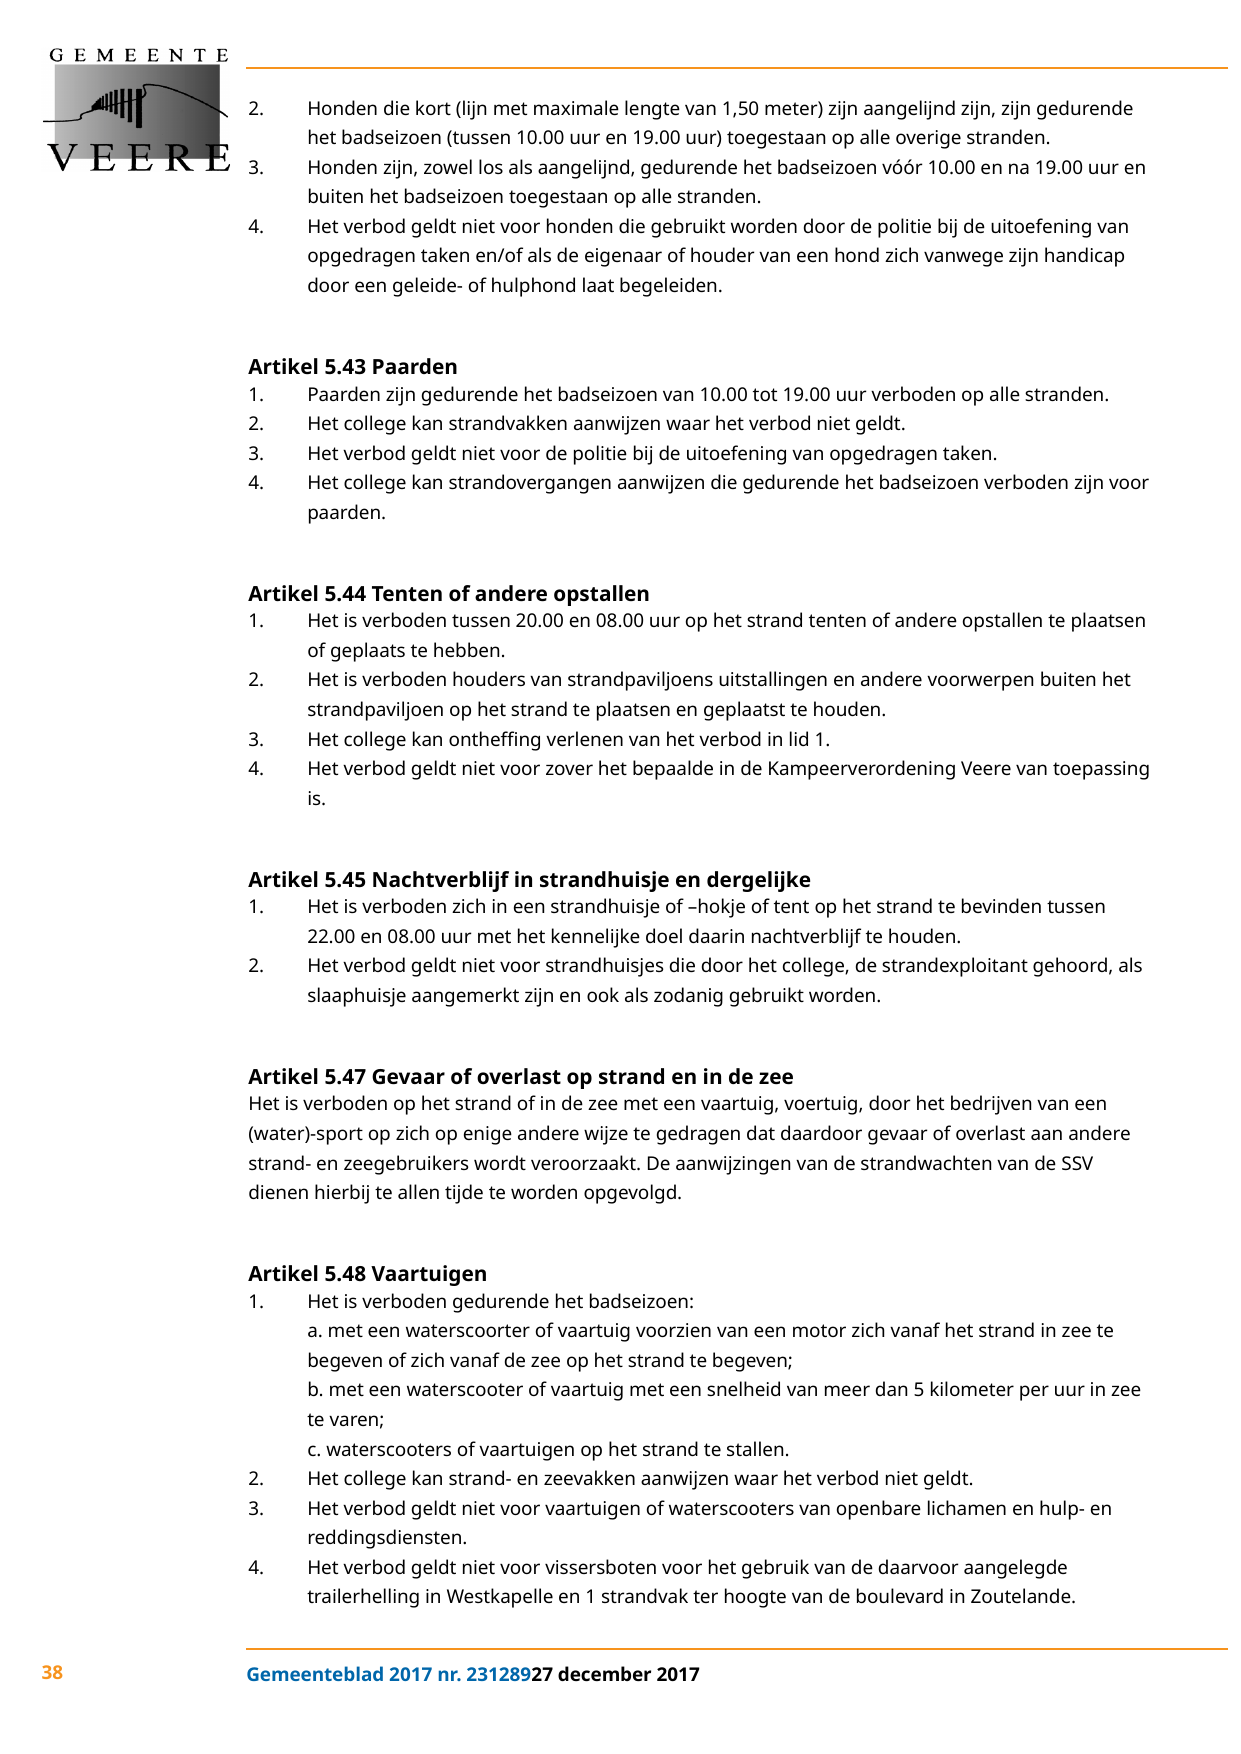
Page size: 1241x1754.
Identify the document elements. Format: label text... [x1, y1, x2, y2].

list Het college kan strandvakken aanwijzen waar het verbod niet geldt. [248, 410, 1152, 436]
list Het verbod geldt niet voor strandhuisjes die door het college, de strandexploitant gehoord, als slaaphuisje aangemerkt zijn en ook als zodanig gebruikt worden. [248, 953, 1152, 1008]
text Artikel 5.43 Paarden [248, 352, 1152, 381]
list Het verbod geldt niet voor honden die gebruikt worden door de politie bij de uitoefening van opgedragen taken en/of als de eigenaar of houder van een hond zich vanwege zijn handicap door een geleide- of hulphond laat begeleiden. [248, 213, 1152, 298]
list Het verbod geldt niet voor de politie bij de uitoefening van opgedragen taken. [248, 440, 1152, 466]
list b. met een waterscooter of vaartuig met een snelheid van meer dan 5 kilometer per uur in zee te varen; [248, 1377, 1152, 1432]
list Honden zijn, zowel los als aangelijnd, gedurende het badseizoen vóór 10.00 en na 19.00 uur en buiten het badseizoen toegestaan op alle stranden. [248, 154, 1152, 209]
list a. met een waterscoorter of vaartuig voorzien van een motor zich vanaf het strand in zee te begeven of zich vanaf de zee op het strand te begeven; [248, 1317, 1152, 1373]
list c. waterscooters of vaartuigen op het strand te stallen. [248, 1436, 1152, 1461]
list Het college kan strandovergangen aanwijzen die gedurende het badseizoen verboden zijn voor paarden. [248, 469, 1152, 525]
list Het college kan strand- en zeevakken aanwijzen waar het verbod niet geldt. [248, 1465, 1152, 1491]
list Het verbod geldt niet voor vaartuigen of waterscooters van openbare lichamen en hulp- en reddingsdiensten. [248, 1495, 1152, 1550]
list Het verbod geldt niet voor zover het bepaalde in de Kampeerverordening Veere van toepassing is. [248, 755, 1152, 811]
list Het is verboden houders van strandpaviljoens uitstallingen en andere voorwerpen buiten het strandpaviljoen op het strand te plaatsen en geplaatst te houden. [248, 667, 1152, 722]
text Artikel 5.48 Vaartuigen [248, 1259, 1152, 1288]
list Het college kan ontheffing verlenen van het verbod in lid 1. [248, 726, 1152, 752]
list Het verbod geldt niet voor vissersboten voor het gebruik van de daarvoor aangelegde trailerhelling in Westkapelle en 1 strandvak ter hoogte van de boulevard in Zoutelande. [248, 1554, 1152, 1609]
picture [41, 47, 231, 172]
text Artikel 5.45 Nachtverblijf in strandhuisje en dergelijke [248, 865, 1152, 893]
text Artikel 5.44 Tenten of andere opstallen [248, 579, 1152, 607]
list Paarden zijn gedurende het badseizoen van 10.00 tot 19.00 uur verboden op alle stranden. [248, 381, 1152, 406]
list Honden die kort (lijn met maximale lengte van 1,50 meter) zijn aangelijnd zijn, zijn gedurende het badseizoen (tussen 10.00 uur en 19.00 uur) toegestaan op alle overige stranden. [248, 95, 1152, 150]
list Het is verboden tussen 20.00 en 08.00 uur op het strand tenten of andere opstallen te plaatsen of geplaats te hebben. [248, 607, 1152, 663]
text Artikel 5.47 Gevaar of overlast op strand en in de zee [248, 1062, 1152, 1091]
list Het is verboden zich in een strandhuisje of –hokje of tent op het strand te bevinden tussen 22.00 en 08.00 uur met het kennelijke doel daarin nachtverblijf te houden. [248, 893, 1152, 949]
text Het is verboden op het strand of in de zee met een vaartuig, voertuig, door het bedrijven van een (water)-sport op zich op enige andere wijze te gedragen dat daardoor gevaar of overlast aan andere strand- en zeegebruikers wordt veroorzaakt. De aanwijzingen van de strandwachten van de SSV dienen hierbij te allen tijde te worden opgevolgd. [248, 1091, 1152, 1205]
list Het is verboden gedurende het badseizoen: [248, 1288, 1152, 1313]
